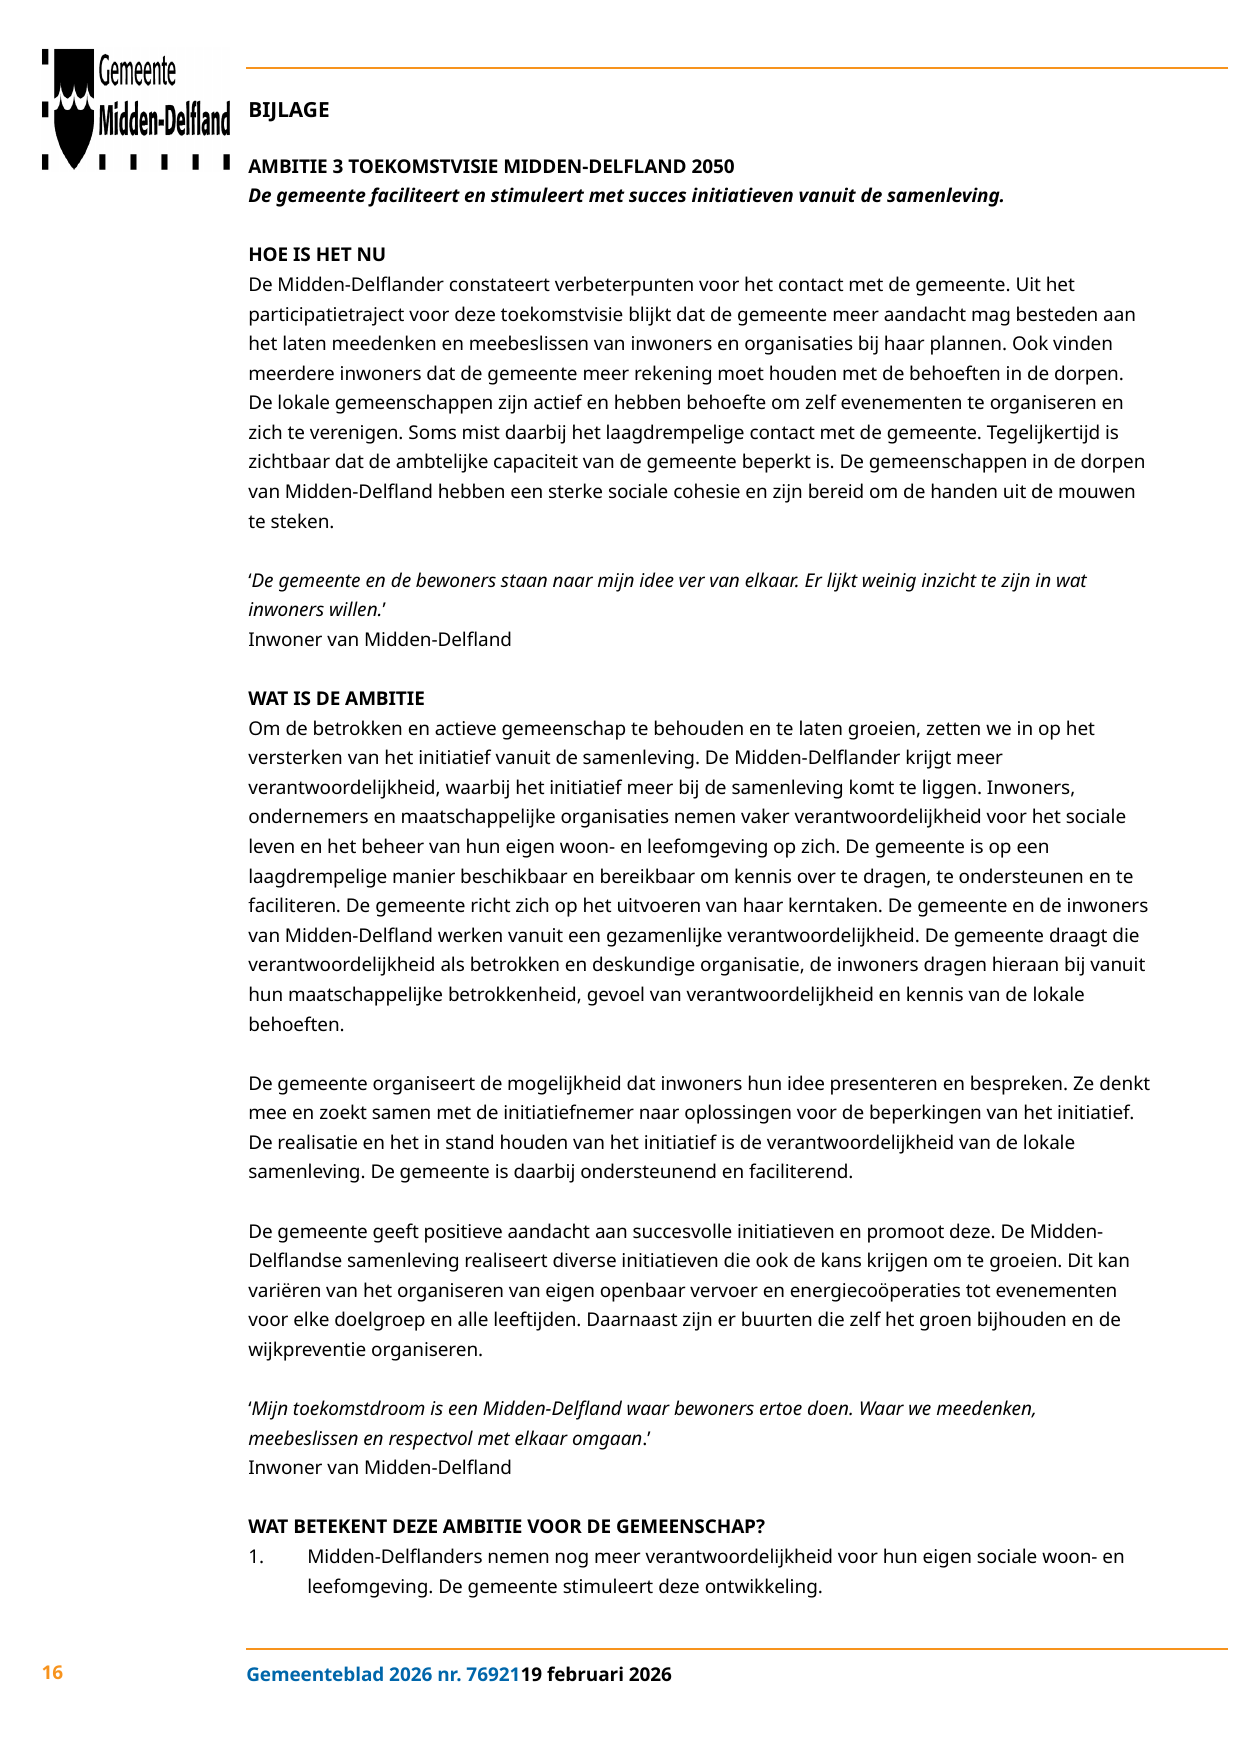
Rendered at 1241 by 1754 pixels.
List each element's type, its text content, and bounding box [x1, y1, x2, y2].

text Om de betrokken en actieve gemeenschap te behouden en te laten groeien, zetten we in op het versterken van het initiatief vanuit de samenleving. De Midden-Delflander krijgt meer verantwoordelijkheid, waarbij het initiatief meer bij de samenleving komt te liggen. Inwoners, ondernemers en maatschappelijke organisaties nemen vaker verantwoordelijkheid voor het sociale leven en het beheer van hun eigen woon- en leefomgeving op zich. De gemeente is op een laagdrempelige manier beschikbaar en bereikbaar om kennis over te dragen, te ondersteunen en te faciliteren. De gemeente richt zich op het uitvoeren van haar kerntaken. De gemeente en de inwoners van Midden-Delfland werken vanuit een gezamenlijke verantwoordelijkheid. De gemeente draagt die verantwoordelijkheid als betrokken en deskundige organisatie, de inwoners dragen hieraan bij vanuit hun maatschappelijke betrokkenheid, gevoel van verantwoordelijkheid en kennis van de lokale behoeften. [248, 715, 1152, 1037]
text WAT IS DE AMBITIE [248, 685, 1152, 711]
text De gemeente geeft positieve aandacht aan succesvolle initiatieven en promoot deze. De Midden-Delflandse samenleving realiseert diverse initiatieven die ook de kans krijgen om te groeien. Dit kan variëren van het organiseren van eigen openbaar vervoer en energiecoöperaties tot evenementen voor elke doelgroep en alle leeftijden. Daarnaast zijn er buurten die zelf het groen bijhouden en de wijkpreventie organiseren. [248, 1218, 1152, 1362]
text ‘De gemeente en de bewoners staan naar mijn idee ver van elkaar. Er lijkt weinig inzicht te zijn in wat inwoners willen.’ [248, 567, 1152, 622]
picture [41, 47, 231, 172]
text Inwoner van Midden-Delfland [248, 1454, 1152, 1480]
text De Midden-Delflander constateert verbeterpunten voor het contact met de gemeente. Uit het participatietraject voor deze toekomstvisie blijkt dat de gemeente meer aandacht mag besteden aan het laten meedenken en meebeslissen van inwoners en organisaties bij haar plannen. Ook vinden meerdere inwoners dat de gemeente meer rekening moet houden met de behoeften in de dorpen. [248, 271, 1152, 386]
list Midden-Delflanders nemen nog meer verantwoordelijkheid voor hun eigen sociale woon- en leefomgeving. De gemeente stimuleert deze ontwikkeling. [248, 1543, 1152, 1599]
text BIJLAGE [248, 95, 1152, 123]
text De gemeente organiseert de mogelijkheid dat inwoners hun idee presenteren en bespreken. Ze denkt mee en zoekt samen met de initiatiefnemer naar oplossingen voor de beperkingen van het initiatief. De realisatie en het in stand houden van het initiatief is de verantwoordelijkheid van de lokale samenleving. De gemeente is daarbij ondersteunend en faciliterend. [248, 1070, 1152, 1184]
text HOE IS HET NU [248, 242, 1152, 267]
text De lokale gemeenschappen zijn actief en hebben behoefte om zelf evenementen te organiseren en zich te verenigen. Soms mist daarbij het laagdrempelige contact met de gemeente. Tegelijkertijd is zichtbaar dat de ambtelijke capaciteit van de gemeente beperkt is. De gemeenschappen in de dorpen van Midden-Delfland hebben een sterke sociale cohesie en zijn bereid om de handen uit de mouwen te steken. [248, 389, 1152, 534]
text ‘Mijn toekomstdroom is een Midden-Delfland waar bewoners ertoe doen. Waar we meedenken, meebeslissen en respectvol met elkaar omgaan.’ [248, 1395, 1152, 1451]
text AMBITIE 3 TOEKOMSTVISIE MIDDEN-DELFLAND 2050 [248, 153, 1152, 179]
text WAT BETEKENT DEZE AMBITIE VOOR DE GEMEENSCHAP? [248, 1514, 1152, 1539]
text De gemeente faciliteert en stimuleert met succes initiatieven vanuit de samenleving. [248, 182, 1152, 208]
text Inwoner van Midden-Delfland [248, 626, 1152, 652]
